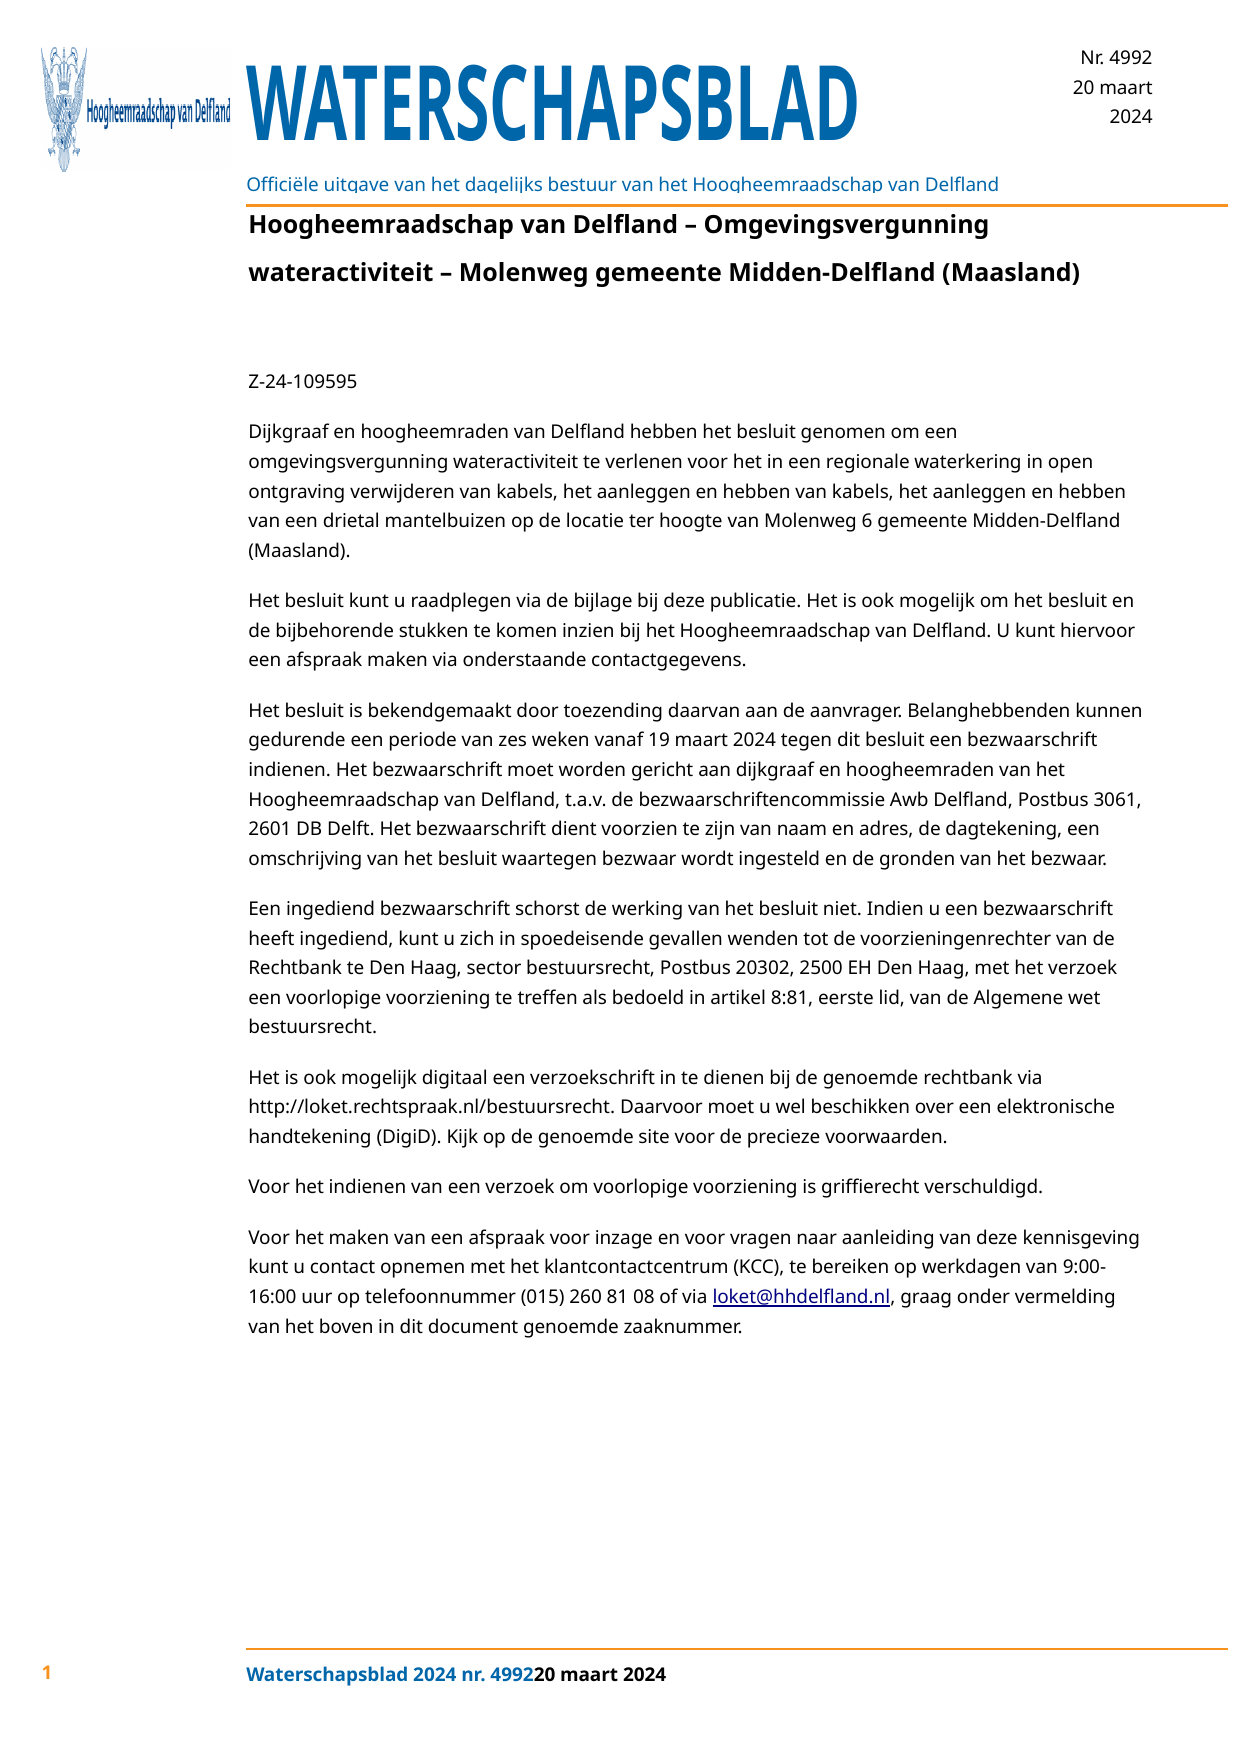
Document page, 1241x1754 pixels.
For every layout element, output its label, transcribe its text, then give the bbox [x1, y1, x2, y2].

text Voor het maken van een afspraak voor inzage en voor vragen naar aanleiding van deze kennisgeving kunt u contact opnemen met het klantcontactcentrum (KCC), te bereiken op werkdagen van 9:00-16:00 uur op telefoonnummer (015) 260 81 08 of via loket@hhdelfland.nl, graag onder vermelding van het boven in dit document genoemde zaaknummer. [248, 1224, 1152, 1339]
text Het besluit is bekendgemaakt door toezending daarvan aan de aanvrager. Belanghebbenden kunnen gedurende een periode van zes weken vanaf 19 maart 2024 tegen dit besluit een bezwaarschrift indienen. Het bezwaarschrift moet worden gericht aan dijkgraaf en hoogheemraden van het Hoogheemraadschap van Delfland, t.a.v. de bezwaarschriftencommissie Awb Delfland, Postbus 3061, 2601 DB Delft. Het bezwaarschrift dient voorzien te zijn van naam en adres, de dagtekening, een omschrijving van het besluit waartegen bezwaar wordt ingesteld en de gronden van het bezwaar. [248, 697, 1152, 871]
text Een ingediend bezwaarschrift schorst de werking van het besluit niet. Indien u een bezwaarschrift heeft ingediend, kunt u zich in spoedeisende gevallen wenden tot de voorzieningenrechter van de Rechtbank te Den Haag, sector bestuursrecht, Postbus 20302, 2500 EH Den Haag, met het verzoek een voorlopige voorziening te treffen als bedoeld in artikel 8:81, eerste lid, van de Algemene wet bestuursrecht. [248, 895, 1152, 1039]
text Het is ook mogelijk digitaal een verzoekschrift in te dienen bij de genoemde rechtbank via http://loket.rechtspraak.nl/bestuursrecht. Daarvoor moet u wel beschikken over een elektronische handtekening (DigiD). Kijk op de genoemde site voor de precieze voorwaarden. [248, 1064, 1152, 1149]
picture [41, 47, 231, 172]
text Z-24-109595 [248, 368, 1152, 394]
text Dijkgraaf en hoogheemraden van Delfland hebben het besluit genomen om een omgevingsvergunning wateractiviteit te verlenen voor het in een regionale waterkering in open ontgraving verwijderen van kabels, het aanleggen en hebben van kabels, het aanleggen en hebben van een drietal mantelbuizen op de locatie ter hoogte van Molenweg 6 gemeente Midden-Delfland (Maasland). [248, 419, 1152, 563]
text Het besluit kunt u raadplegen via de bijlage bij deze publicatie. Het is ook mogelijk om het besluit en de bijbehorende stukken te komen inzien bij het Hoogheemraadschap van Delfland. U kunt hiervoor een afspraak maken via onderstaande contactgegevens. [248, 587, 1152, 672]
text Voor het indienen van een verzoek om voorlopige voorziening is griffierecht verschuldigd. [248, 1174, 1152, 1199]
text Hoogheemraadschap van Delfland – Omgevingsvergunning wateractiviteit – Molenweg gemeente Midden-Delfland (Maasland) [248, 207, 1152, 288]
